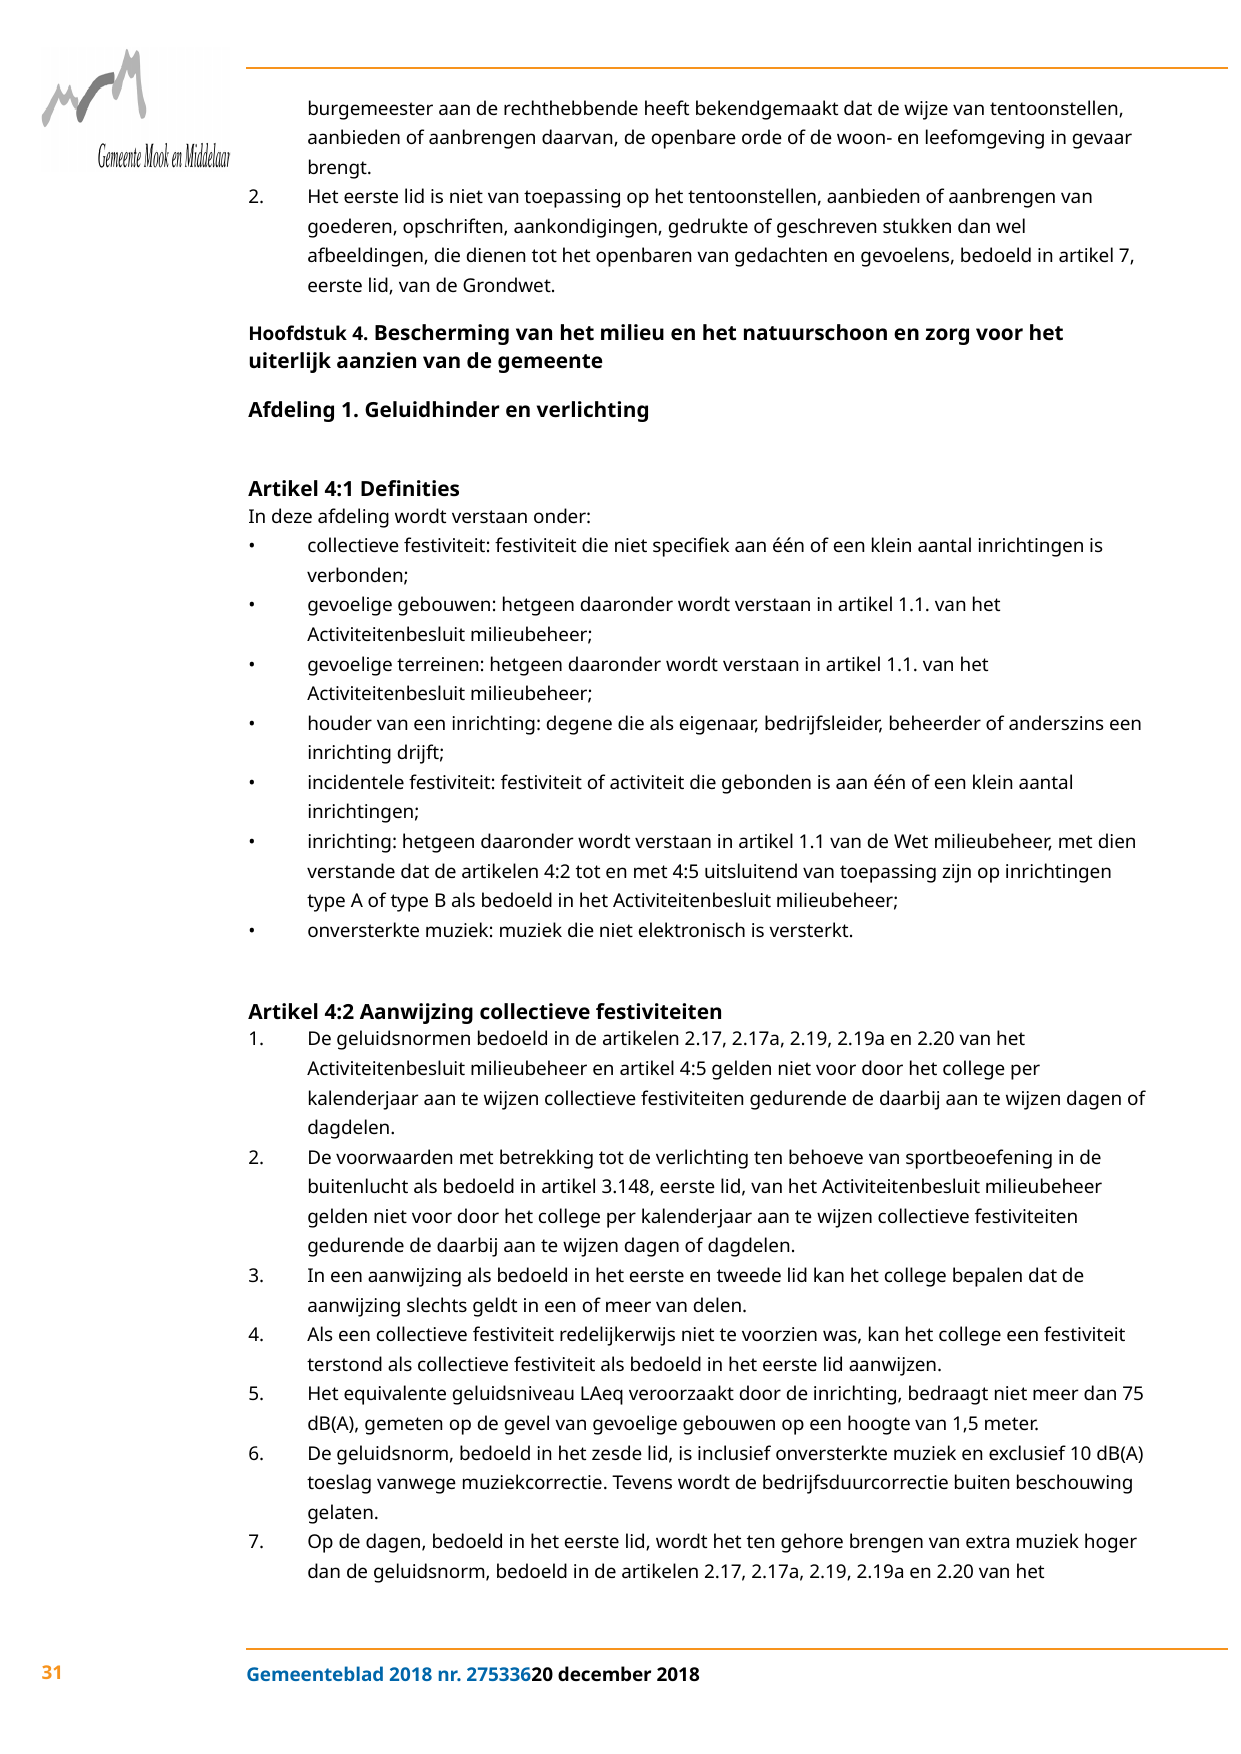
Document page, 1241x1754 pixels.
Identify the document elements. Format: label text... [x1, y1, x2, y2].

list De geluidsnorm, bedoeld in het zesde lid, is inclusief onversterkte muziek en exclusief 10 dB(A) toeslag vanwege muziekcorrectie. Tevens wordt de bedrijfsduurcorrectie buiten beschouwing gelaten. [248, 1440, 1152, 1524]
text Afdeling 1. Geluidhinder en verlichting [248, 396, 1152, 424]
list De voorwaarden met betrekking tot de verlichting ten behoeve van sportbeoefening in de buitenlucht als bedoeld in artikel 3.148, eerste lid, van het Activiteitenbesluit milieubeheer gelden niet voor door het college per kalenderjaar aan te wijzen collectieve festiviteiten gedurende de daarbij aan te wijzen dagen of dagdelen. [248, 1144, 1152, 1258]
list burgemeester aan de rechthebbende heeft bekendgemaakt dat de wijze van tentoonstellen, aanbieden of aanbrengen daarvan, de openbare orde of de woon- en leefomgeving in gevaar brengt. [248, 95, 1152, 180]
list De geluidsnormen bedoeld in de artikelen 2.17, 2.17a, 2.19, 2.19a en 2.20 van het Activiteitenbesluit milieubeheer en artikel 4:5 gelden niet voor door het college per kalenderjaar aan te wijzen collectieve festiviteiten gedurende de daarbij aan te wijzen dagen of dagdelen. [248, 1026, 1152, 1140]
text Artikel 4:2 Aanwijzing collectieve festiviteiten [248, 997, 1152, 1026]
picture [41, 47, 231, 172]
list Het equivalente geluidsniveau LAeq veroorzaakt door de inrichting, bedraagt niet meer dan 75 dB(A), gemeten op de gevel van gevoelige gebouwen op een hoogte van 1,5 meter. [248, 1381, 1152, 1436]
list gevoelige gebouwen: hetgeen daaronder wordt verstaan in artikel 1.1. van het Activiteitenbesluit milieubeheer; [248, 592, 1152, 647]
list Op de dagen, bedoeld in het eerste lid, wordt het ten gehore brengen van extra muziek hoger dan de geluidsnorm, bedoeld in de artikelen 2.17, 2.17a, 2.19, 2.19a en 2.20 van het [248, 1528, 1152, 1584]
list Als een collectieve festiviteit redelijkerwijs niet te voorzien was, kan het college een festiviteit terstond als collectieve festiviteit als bedoeld in het eerste lid aanwijzen. [248, 1321, 1152, 1377]
text In deze afdeling wordt verstaan onder: [248, 503, 1152, 529]
list incidentele festiviteit: festiviteit of activiteit die gebonden is aan één of een klein aantal inrichtingen; [248, 769, 1152, 824]
list Het eerste lid is niet van toepassing op het tentoonstellen, aanbieden of aanbrengen van goederen, opschriften, aankondigingen, gedrukte of geschreven stukken dan wel afbeeldingen, die dienen tot het openbaren van gedachten en gevoelens, bedoeld in artikel 7, eerste lid, van de Grondwet. [248, 183, 1152, 298]
list gevoelige terreinen: hetgeen daaronder wordt verstaan in artikel 1.1. van het Activiteitenbesluit milieubeheer; [248, 651, 1152, 706]
list collectieve festiviteit: festiviteit die niet specifiek aan één of een klein aantal inrichtingen is verbonden; [248, 532, 1152, 588]
list inrichting: hetgeen daaronder wordt verstaan in artikel 1.1 van de Wet milieubeheer, met dien verstande dat de artikelen 4:2 tot en met 4:5 uitsluitend van toepassing zijn op inrichtingen type A of type B als bedoeld in het Activiteitenbesluit milieubeheer; [248, 828, 1152, 913]
text Artikel 4:1 Definities [248, 474, 1152, 503]
list onversterkte muziek: muziek die niet elektronisch is versterkt. [248, 917, 1152, 943]
list In een aanwijzing als bedoeld in het eerste en tweede lid kan het college bepalen dat de aanwijzing slechts geldt in een of meer van delen. [248, 1262, 1152, 1317]
list houder van een inrichting: degene die als eigenaar, bedrijfsleider, beheerder of anderszins een inrichting drijft; [248, 710, 1152, 765]
text Hoofdstuk 4. Bescherming van het milieu en het natuurschoon en zorg voor het uiterlijk aanzien van de gemeente [248, 318, 1152, 375]
